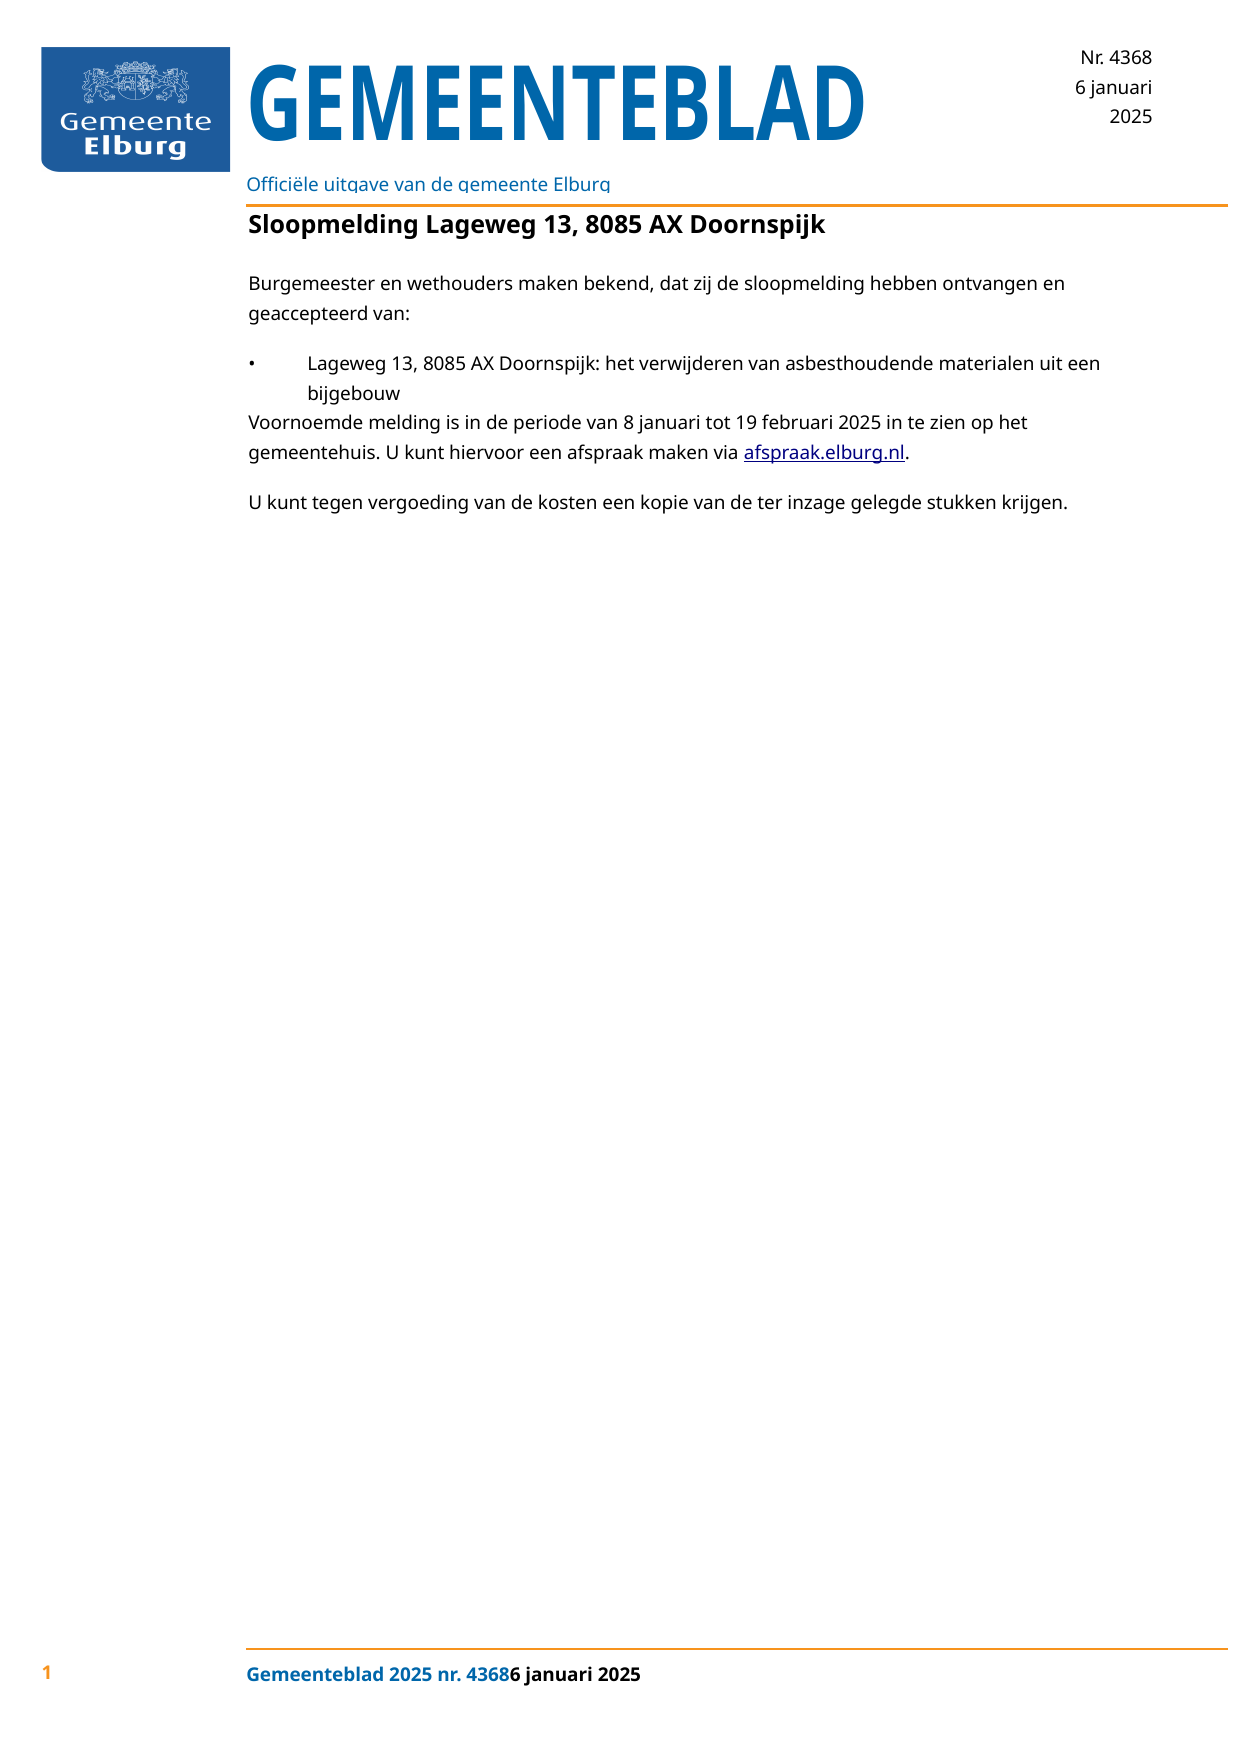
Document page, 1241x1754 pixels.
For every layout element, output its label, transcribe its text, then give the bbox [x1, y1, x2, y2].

text Sloopmelding Lageweg 13, 8085 AX Doornspijk [248, 207, 1152, 241]
text U kunt tegen vergoeding van de kosten een kopie van de ter inzage gelegde stukken krijgen. [248, 489, 1152, 515]
text Burgemeester en wethouders maken bekend, dat zij de sloopmelding hebben ontvangen en geaccepteerd van: [248, 270, 1152, 326]
list Lageweg 13, 8085 AX Doornspijk: het verwijderen van asbesthoudende materialen uit een bijgebouw [248, 350, 1152, 406]
picture [41, 47, 231, 172]
text Voornoemde melding is in de periode van 8 januari tot 19 februari 2025 in te zien op het gemeentehuis. U kunt hiervoor een afspraak maken via afspraak.elburg.nl. [248, 409, 1152, 465]
